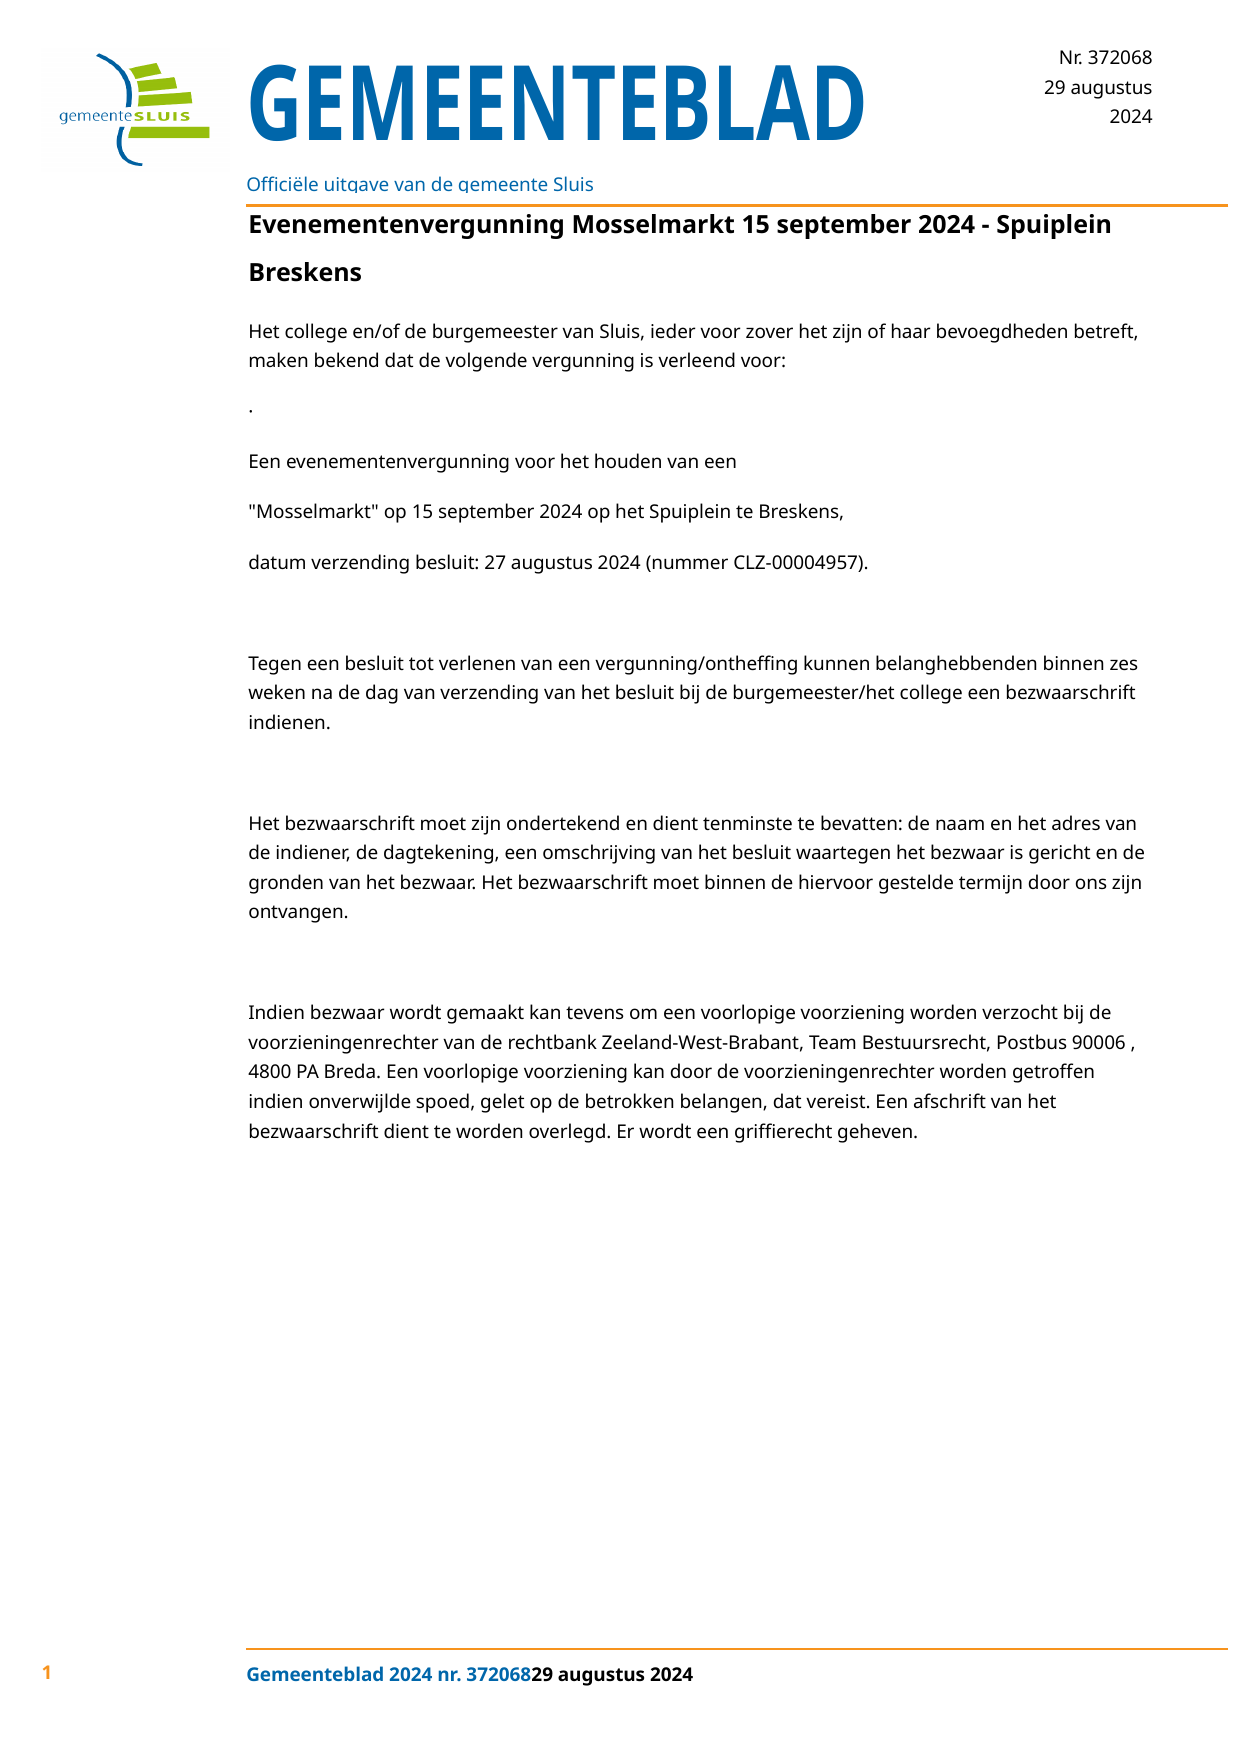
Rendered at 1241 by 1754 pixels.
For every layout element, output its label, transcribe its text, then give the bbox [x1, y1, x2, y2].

text "Mosselmarkt" op 15 september 2024 op het Spuiplein te Breskens, [248, 499, 1152, 524]
text Het bezwaarschrift moet zijn ondertekend en dient tenminste te bevatten: de naam en het adres van de indiener, de dagtekening, een omschrijving van het besluit waartegen het bezwaar is gericht en de gronden van het bezwaar. Het bezwaarschrift moet binnen de hiervoor gestelde termijn door ons zijn ontvangen. [248, 810, 1152, 924]
text Het college en/of de burgemeester van Sluis, ieder voor zover het zijn of haar bevoegdheden betreft, maken bekend dat de volgende vergunning is verleend voor: [248, 318, 1152, 373]
picture [41, 47, 231, 172]
text Tegen een besluit tot verlenen van een vergunning/ontheffing kunnen belanghebbenden binnen zes weken na de dag van verzending van het besluit bij de burgemeester/het college een bezwaarschrift indienen. [248, 650, 1152, 735]
text Een evenementenvergunning voor het houden van een [248, 448, 1152, 474]
text · [248, 398, 1152, 424]
text Evenementenvergunning Mosselmarkt 15 september 2024 - Spuiplein Breskens [248, 207, 1152, 288]
text Indien bezwaar wordt gemaakt kan tevens om een voorlopige voorziening worden verzocht bij de voorzieningenrechter van de rechtbank Zeeland-West-Brabant, Team Bestuursrecht, Postbus 90006 , 4800 PA Breda. Een voorlopige voorziening kan door de voorzieningenrechter worden getroffen indien onverwijlde spoed, gelet op de betrokken belangen, dat vereist. Een afschrift van het bezwaarschrift dient te worden overlegd. Er wordt een griffierecht geheven. [248, 999, 1152, 1144]
text datum verzending besluit: 27 augustus 2024 (nummer CLZ-00004957). [248, 549, 1152, 575]
